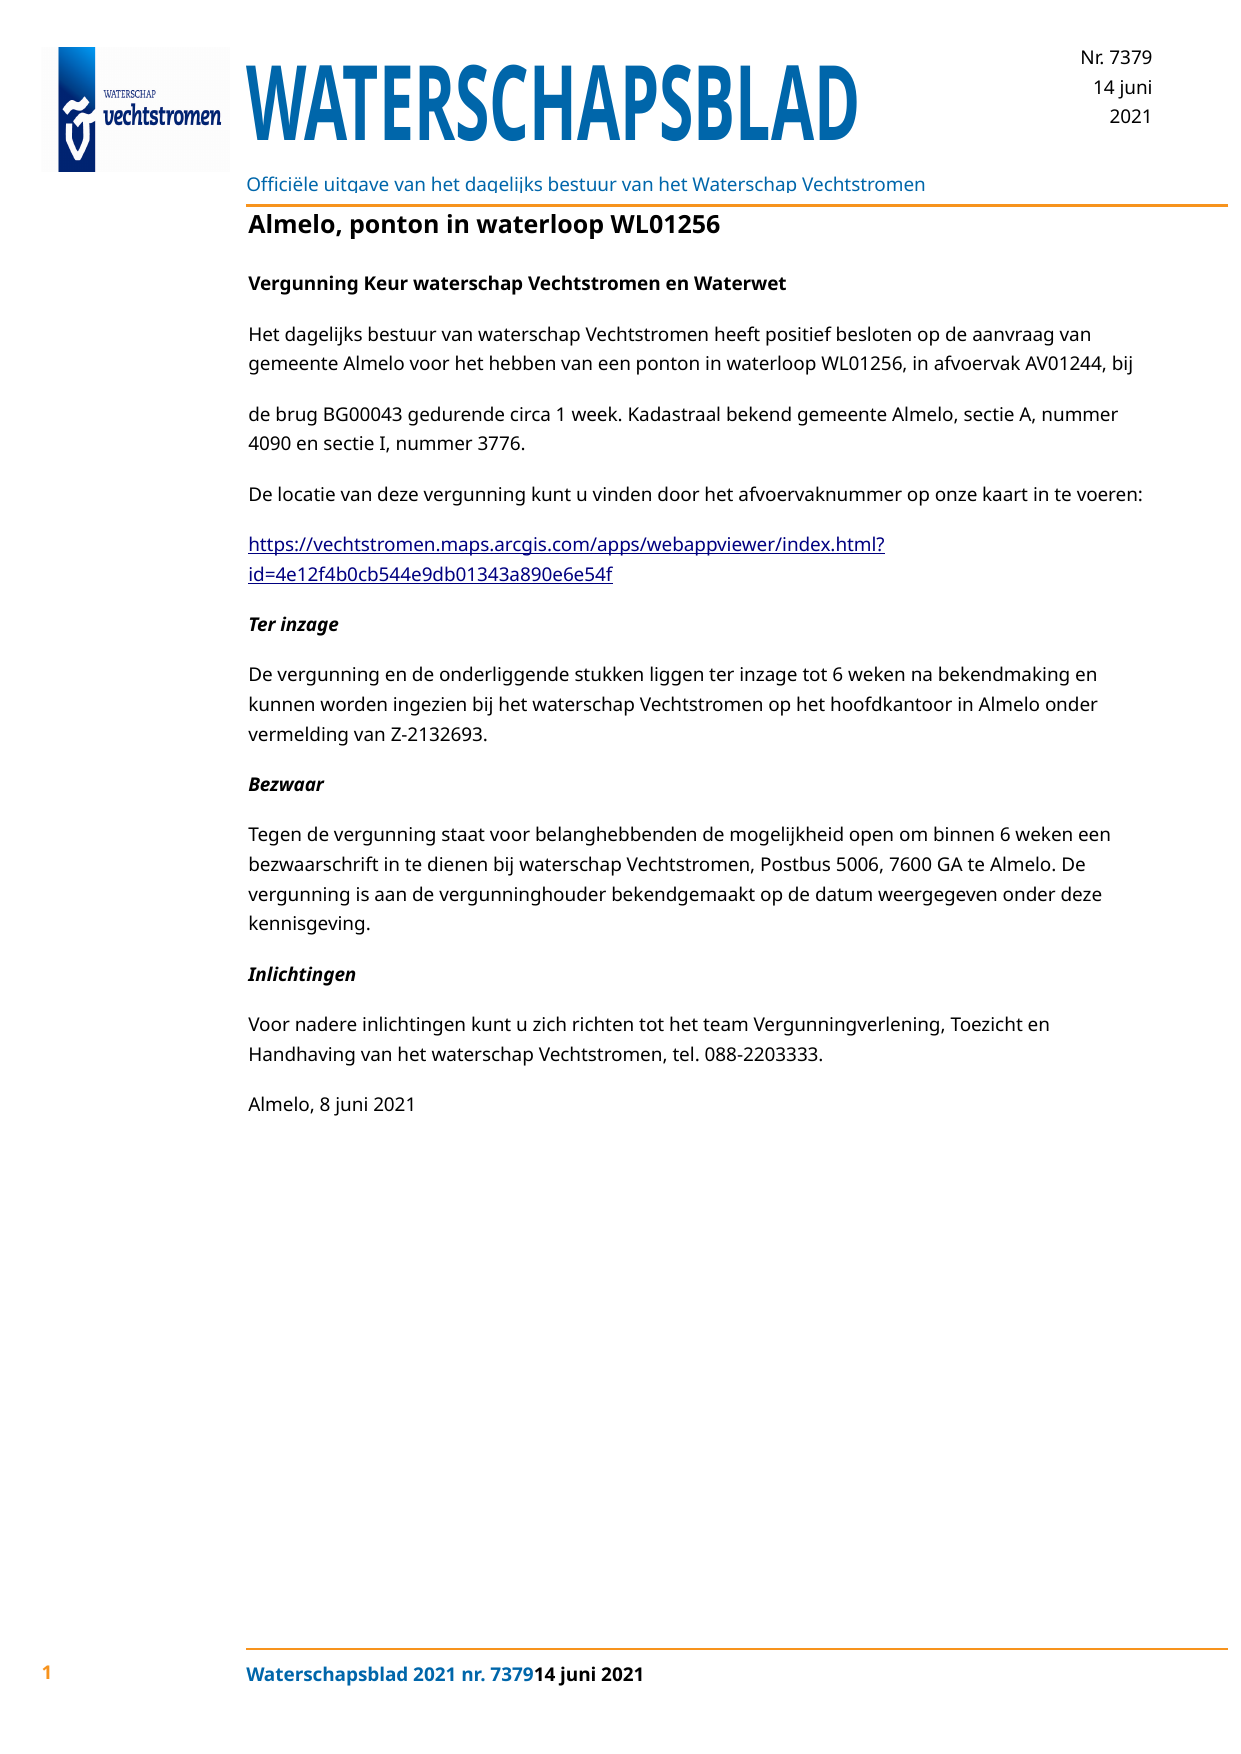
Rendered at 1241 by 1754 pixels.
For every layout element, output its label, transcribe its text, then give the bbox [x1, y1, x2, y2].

text Bezwaar [248, 771, 1152, 797]
text https://vechtstromen.maps.arcgis.com/apps/webappviewer/index.html?id=4e12f4b0cb544e9db01343a890e6e54f [248, 531, 1152, 586]
text Het dagelijks bestuur van waterschap Vechtstromen heeft positief besloten op de aanvraag van gemeente Almelo voor het hebben van een ponton in waterloop WL01256, in afvoervak AV01244, bij [248, 321, 1152, 376]
text Ter inzage [248, 611, 1152, 637]
text Inlichtingen [248, 961, 1152, 986]
text Almelo, ponton in waterloop WL01256 [248, 207, 1152, 241]
text Voor nadere inlichtingen kunt u zich richten tot het team Vergunningverlening, Toezicht en Handhaving van het waterschap Vechtstromen, tel. 088-2203333. [248, 1011, 1152, 1066]
text De vergunning en de onderliggende stukken liggen ter inzage tot 6 weken na bekendmaking en kunnen worden ingezien bij het waterschap Vechtstromen op het hoofdkantoor in Almelo onder vermelding van Z-2132693. [248, 662, 1152, 746]
text de brug BG00043 gedurende circa 1 week. Kadastraal bekend gemeente Almelo, sectie A, nummer 4090 en sectie I, nummer 3776. [248, 401, 1152, 456]
text Almelo, 8 juni 2021 [248, 1091, 1152, 1117]
text De locatie van deze vergunning kunt u vinden door het afvoervaknummer op onze kaart in te voeren: [248, 481, 1152, 506]
picture [41, 47, 231, 172]
text Tegen de vergunning staat voor belanghebbenden de mogelijkheid open om binnen 6 weken een bezwaarschrift in te dienen bij waterschap Vechtstromen, Postbus 5006, 7600 GA te Almelo. De vergunning is aan de vergunninghouder bekendgemaakt op de datum weergegeven onder deze kennisgeving. [248, 822, 1152, 936]
text Vergunning Keur waterschap Vechtstromen en Waterwet [248, 270, 1152, 296]
